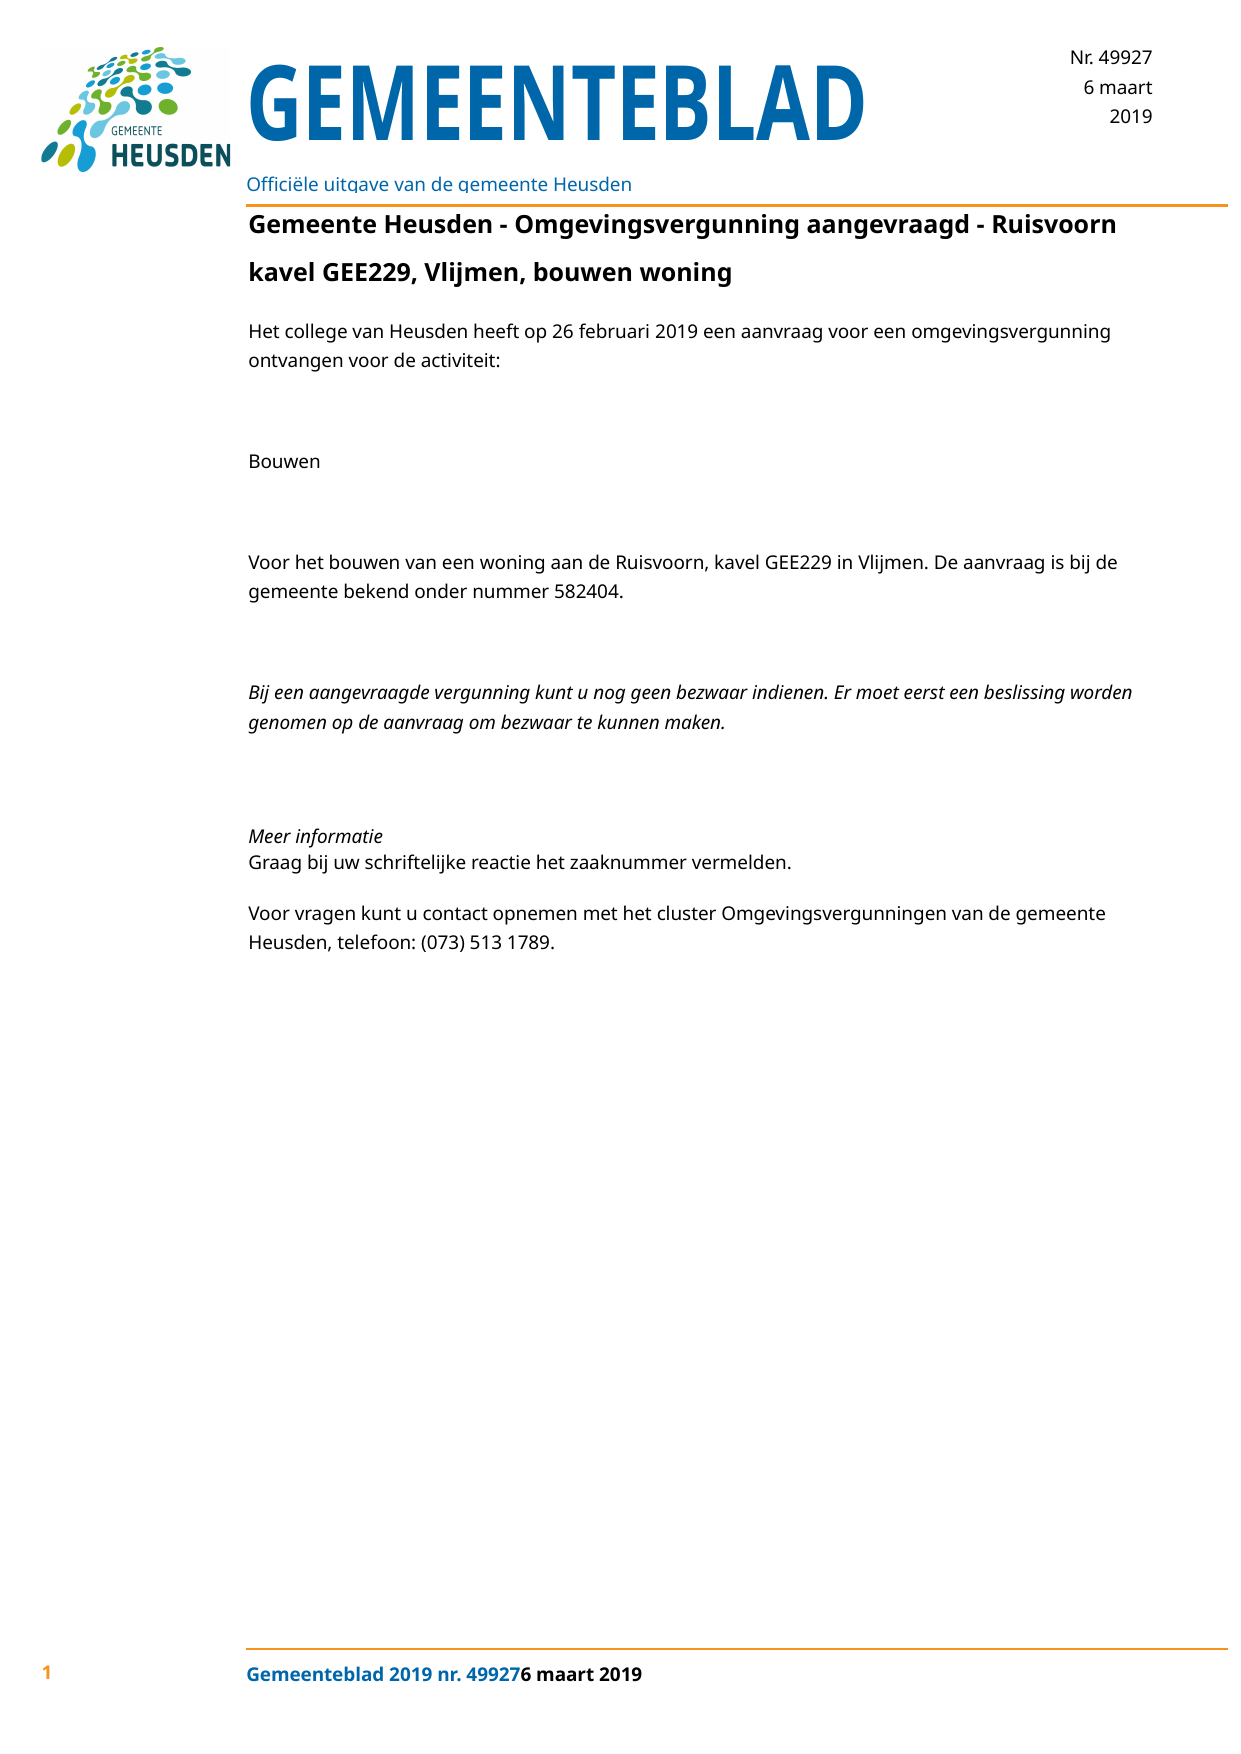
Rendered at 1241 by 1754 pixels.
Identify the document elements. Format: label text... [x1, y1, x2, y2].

text Meer informatie [248, 823, 1152, 849]
text Bij een aangevraagde vergunning kunt u nog geen bezwaar indienen. Er moet eerst een beslissing worden genomen op de aanvraag om bezwaar te kunnen maken. [248, 679, 1152, 735]
text Graag bij uw schriftelijke reactie het zaaknummer vermelden. [248, 849, 1152, 875]
text Voor vragen kunt u contact opnemen met het cluster Omgevingsvergunningen van de gemeente Heusden, telefoon: (073) 513 1789. [248, 900, 1152, 955]
picture [41, 47, 231, 172]
text Bouwen [248, 448, 1152, 474]
text Gemeente Heusden - Omgevingsvergunning aangevraagd - Ruisvoorn kavel GEE229, Vlijmen, bouwen woning [248, 207, 1152, 288]
text Voor het bouwen van een woning aan de Ruisvoorn, kavel GEE229 in Vlijmen. De aanvraag is bij de gemeente bekend onder nummer 582404. [248, 549, 1152, 604]
text Het college van Heusden heeft op 26 februari 2019 een aanvraag voor een omgevingsvergunning ontvangen voor de activiteit: [248, 318, 1152, 373]
